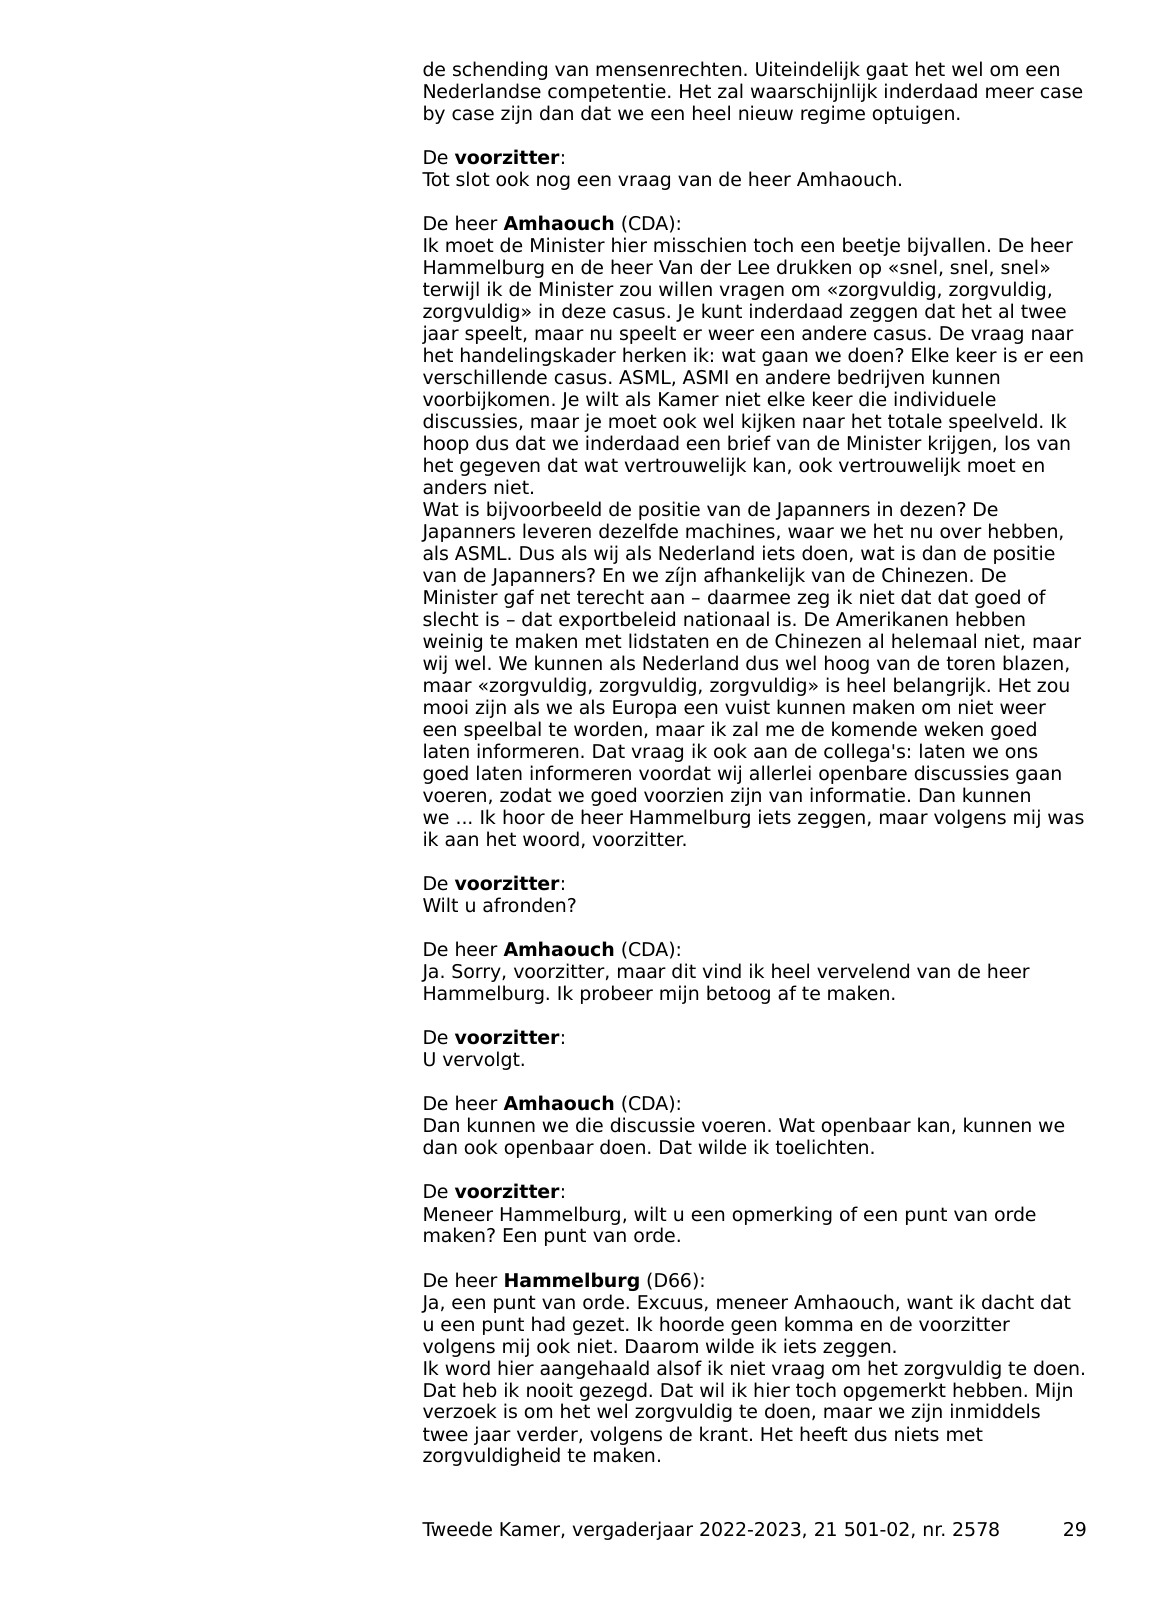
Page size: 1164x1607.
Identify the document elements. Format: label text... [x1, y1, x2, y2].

text U vervolgt. [422, 1049, 1087, 1071]
text De voorzitter: [422, 1181, 1087, 1203]
text Dan kunnen we die discussie voeren. Wat openbaar kan, kunnen we dan ook openbaar doen. Dat wilde ik toelichten. [422, 1115, 1087, 1159]
text De voorzitter: [422, 873, 1087, 895]
text Ik word hier aangehaald alsof ik niet vraag om het zorgvuldig te doen. Dat heb ik nooit gezegd. Dat wil ik hier toch opgemerkt hebben. Mijn verzoek is om het wel zorgvuldig te doen, maar we zijn inmiddels twee jaar verder, volgens de krant. Het heeft dus niets met zorgvuldigheid te maken. [422, 1357, 1087, 1467]
text Wilt u afronden? [422, 895, 1087, 917]
text Tot slot ook nog een vraag van de heer Amhaouch. [422, 169, 1087, 191]
text De heer Amhaouch (CDA): [422, 213, 1087, 235]
text De heer Amhaouch (CDA): [422, 1093, 1087, 1115]
text De voorzitter: [422, 1027, 1087, 1049]
text Ja, een punt van orde. Excuus, meneer Amhaouch, want ik dacht dat u een punt had gezet. Ik hoorde geen komma en de voorzitter volgens mij ook niet. Daarom wilde ik iets zeggen. [422, 1292, 1087, 1357]
text Meneer Hammelburg, wilt u een opmerking of een punt van orde maken? Een punt van orde. [422, 1203, 1087, 1247]
text Ja. Sorry, voorzitter, maar dit vind ik heel vervelend van de heer Hammelburg. Ik probeer mijn betoog af te maken. [422, 961, 1087, 1005]
text Wat is bijvoorbeeld de positie van de Japanners in dezen? De Japanners leveren dezelfde machines, waar we het nu over hebben, als ASML. Dus als wij als Nederland iets doen, wat is dan de positie van de Japanners? En we zíjn afhankelijk van de Chinezen. De Minister gaf net terecht aan – daarmee zeg ik niet dat dat goed of slecht is – dat exportbeleid nationaal is. De Amerikanen hebben weinig te maken met lidstaten en de Chinezen al helemaal niet, maar wij wel. We kunnen als Nederland dus wel hoog van de toren blazen, maar «zorgvuldig, zorgvuldig, zorgvuldig» is heel belangrijk. Het zou mooi zijn als we als Europa een vuist kunnen maken om niet weer een speelbal te worden, maar ik zal me de komende weken goed laten informeren. Dat vraag ik ook aan de collega's: laten we ons goed laten informeren voordat wij allerlei openbare discussies gaan voeren, zodat we goed voorzien zijn van informatie. Dan kunnen we ... Ik hoor de heer Hammelburg iets zeggen, maar volgens mij was ik aan het woord, voorzitter. [422, 499, 1087, 851]
text De voorzitter: [422, 147, 1087, 169]
text De heer Amhaouch (CDA): [422, 939, 1087, 961]
text Ik moet de Minister hier misschien toch een beetje bijvallen. De heer Hammelburg en de heer Van der Lee drukken op «snel, snel, snel» terwijl ik de Minister zou willen vragen om «zorgvuldig, zorgvuldig, zorgvuldig» in deze casus. Je kunt inderdaad zeggen dat het al twee jaar speelt, maar nu speelt er weer een andere casus. De vraag naar het handelingskader herken ik: wat gaan we doen? Elke keer is er een verschillende casus. ASML, ASMI en andere bedrijven kunnen voorbijkomen. Je wilt als Kamer niet elke keer die individuele discussies, maar je moet ook wel kijken naar het totale speelveld. Ik hoop dus dat we inderdaad een brief van de Minister krijgen, los van het gegeven dat wat vertrouwelijk kan, ook vertrouwelijk moet en anders niet. [422, 235, 1087, 499]
text De heer Hammelburg (D66): [422, 1269, 1087, 1292]
text de schending van mensenrechten. Uiteindelijk gaat het wel om een Nederlandse competentie. Het zal waarschijnlijk inderdaad meer case by case zijn dan dat we een heel nieuw regime optuigen. [422, 59, 1087, 125]
